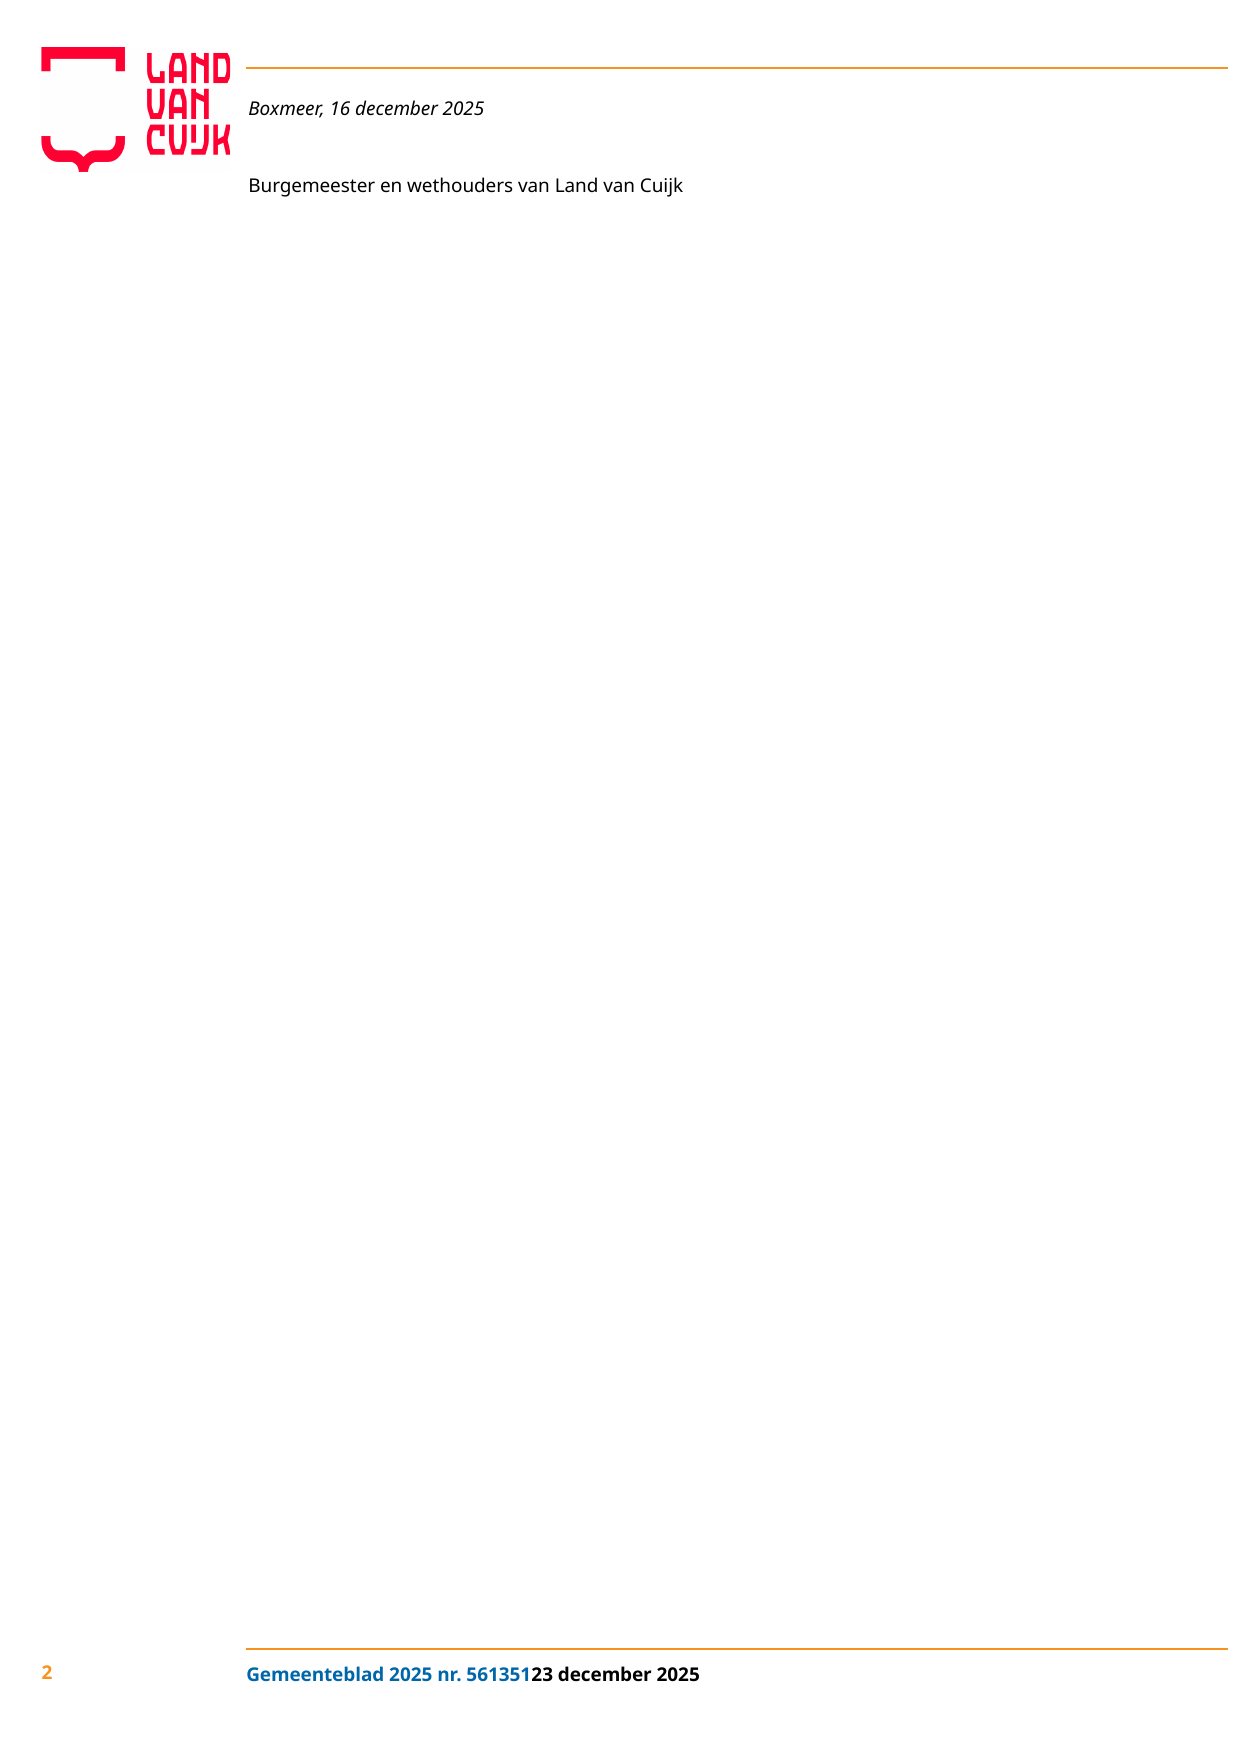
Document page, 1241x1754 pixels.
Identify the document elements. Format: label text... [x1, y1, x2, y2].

text Burgemeester en wethouders van Land van Cuijk [248, 172, 1152, 198]
picture [41, 47, 231, 172]
text Boxmeer, 16 december 2025 [248, 95, 1152, 121]
